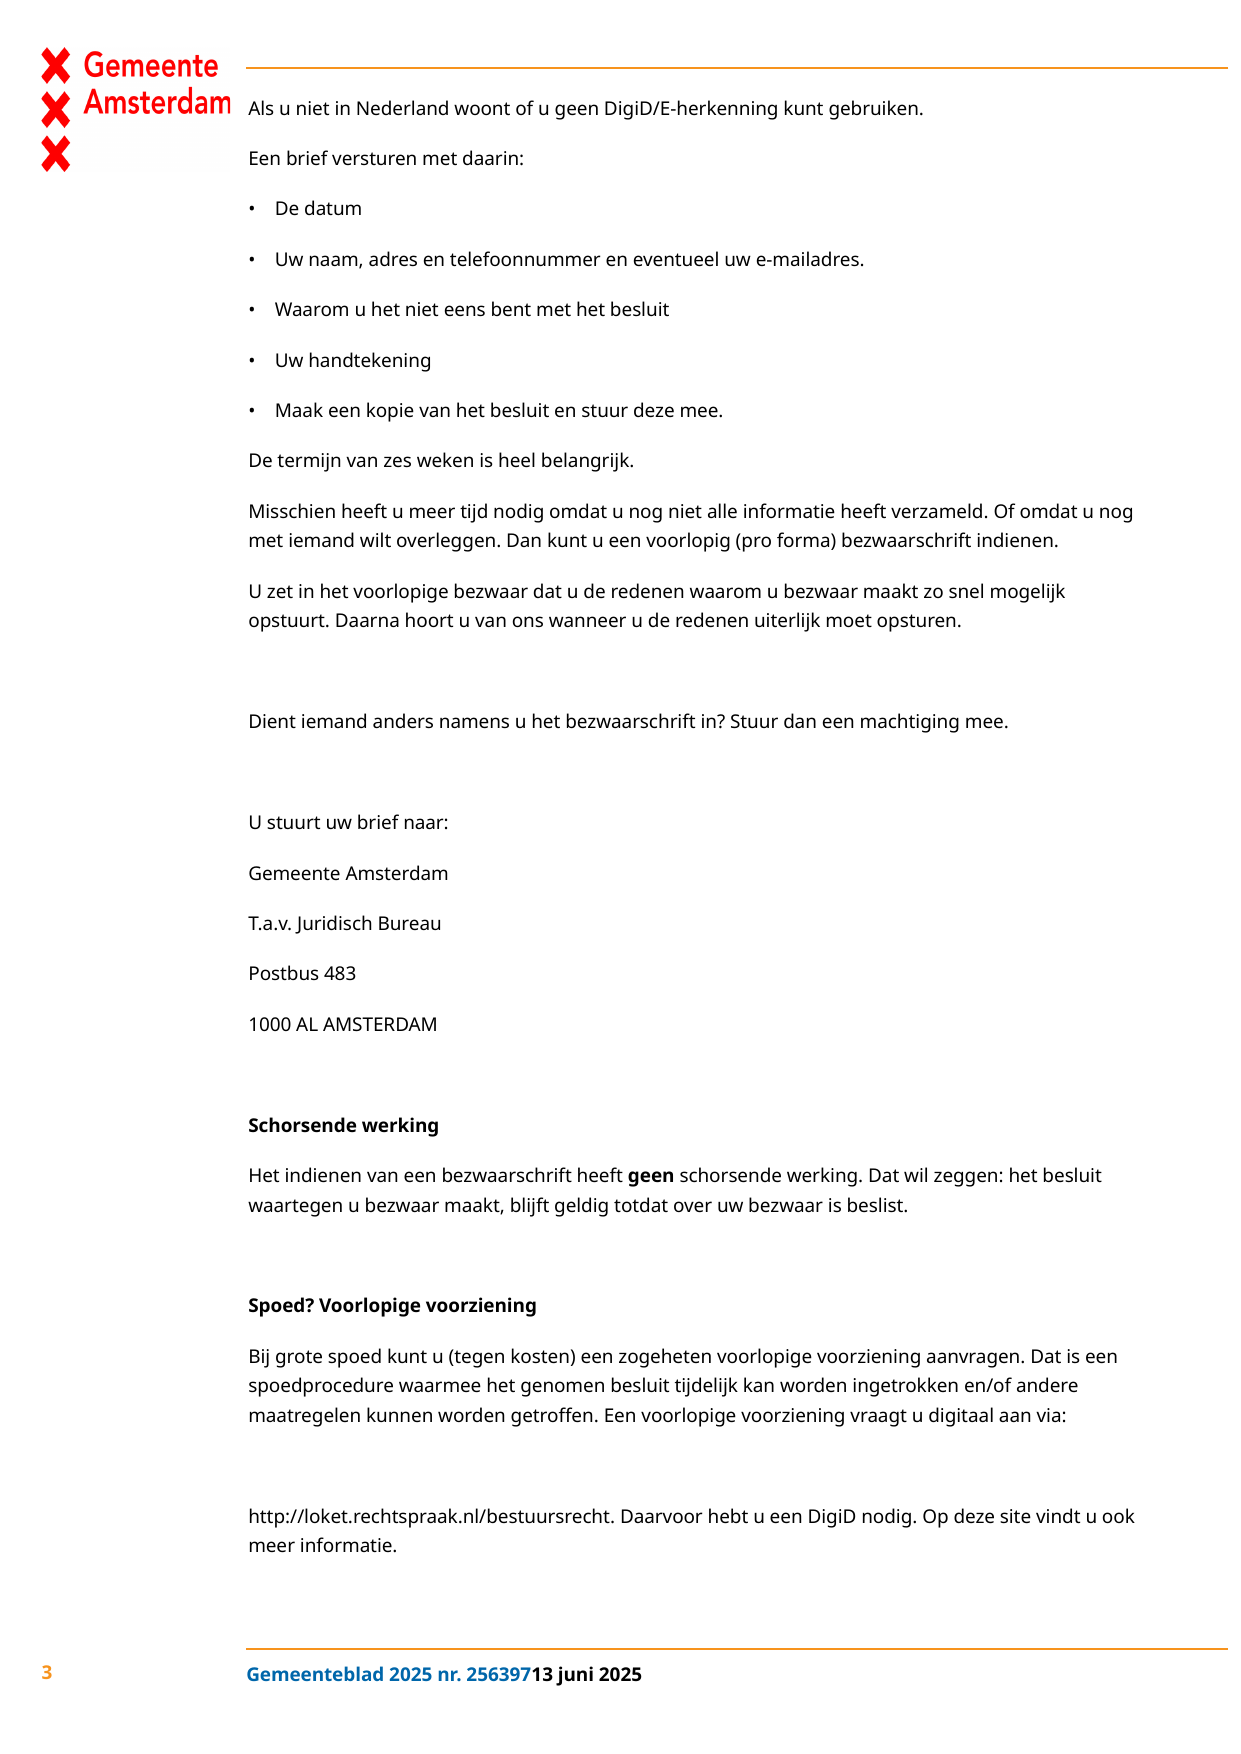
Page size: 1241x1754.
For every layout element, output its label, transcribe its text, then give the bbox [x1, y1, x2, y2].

text Gemeente Amsterdam [248, 860, 1152, 886]
text Het indienen van een bezwaarschrift heeft geen schorsende werking. Dat wil zeggen: het besluit waartegen u bezwaar maakt, blijft geldig totdat over uw bezwaar is beslist. [248, 1162, 1152, 1218]
text Postbus 483 [248, 961, 1152, 986]
text • Uw naam, adres en telefoonnummer en eventueel uw e-mailadres. [248, 246, 1152, 272]
text Een brief versturen met daarin: [248, 145, 1152, 171]
text T.a.v. Juridisch Bureau [248, 910, 1152, 936]
text Bij grote spoed kunt u (tegen kosten) een zogeheten voorlopige voorziening aanvragen. Dat is een spoedprocedure waarmee het genomen besluit tijdelijk kan worden ingetrokken en/of andere maatregelen kunnen worden getroffen. Een voorlopige voorziening vraagt u digitaal aan via: [248, 1343, 1152, 1428]
text • Uw handtekening [248, 347, 1152, 373]
text Misschien heeft u meer tijd nodig omdat u nog niet alle informatie heeft verzameld. Of omdat u nog met iemand wilt overleggen. Dan kunt u een voorlopig (pro forma) bezwaarschrift indienen. [248, 498, 1152, 553]
text • Waarom u het niet eens bent met het besluit [248, 296, 1152, 322]
text Als u niet in Nederland woont of u geen DigiD/E-herkenning kunt gebruiken. [248, 95, 1152, 121]
text U zet in het voorlopige bezwaar dat u de redenen waarom u bezwaar maakt zo snel mogelijk opstuurt. Daarna hoort u van ons wanneer u de redenen uiterlijk moet opsturen. [248, 578, 1152, 633]
text Dient iemand anders namens u het bezwaarschrift in? Stuur dan een machtiging mee. [248, 708, 1152, 734]
text U stuurt uw brief naar: [248, 809, 1152, 835]
text • Maak een kopie van het besluit en stuur deze mee. [248, 397, 1152, 423]
text http://loket.rechtspraak.nl/bestuursrecht. Daarvoor hebt u een DigiD nodig. Op deze site vindt u ook meer informatie. [248, 1503, 1152, 1558]
text Schorsende werking [248, 1112, 1152, 1138]
text 1000 AL AMSTERDAM [248, 1011, 1152, 1037]
text Spoed? Voorlopige voorziening [248, 1293, 1152, 1318]
picture [41, 47, 231, 172]
text • De datum [248, 196, 1152, 221]
text De termijn van zes weken is heel belangrijk. [248, 448, 1152, 473]
